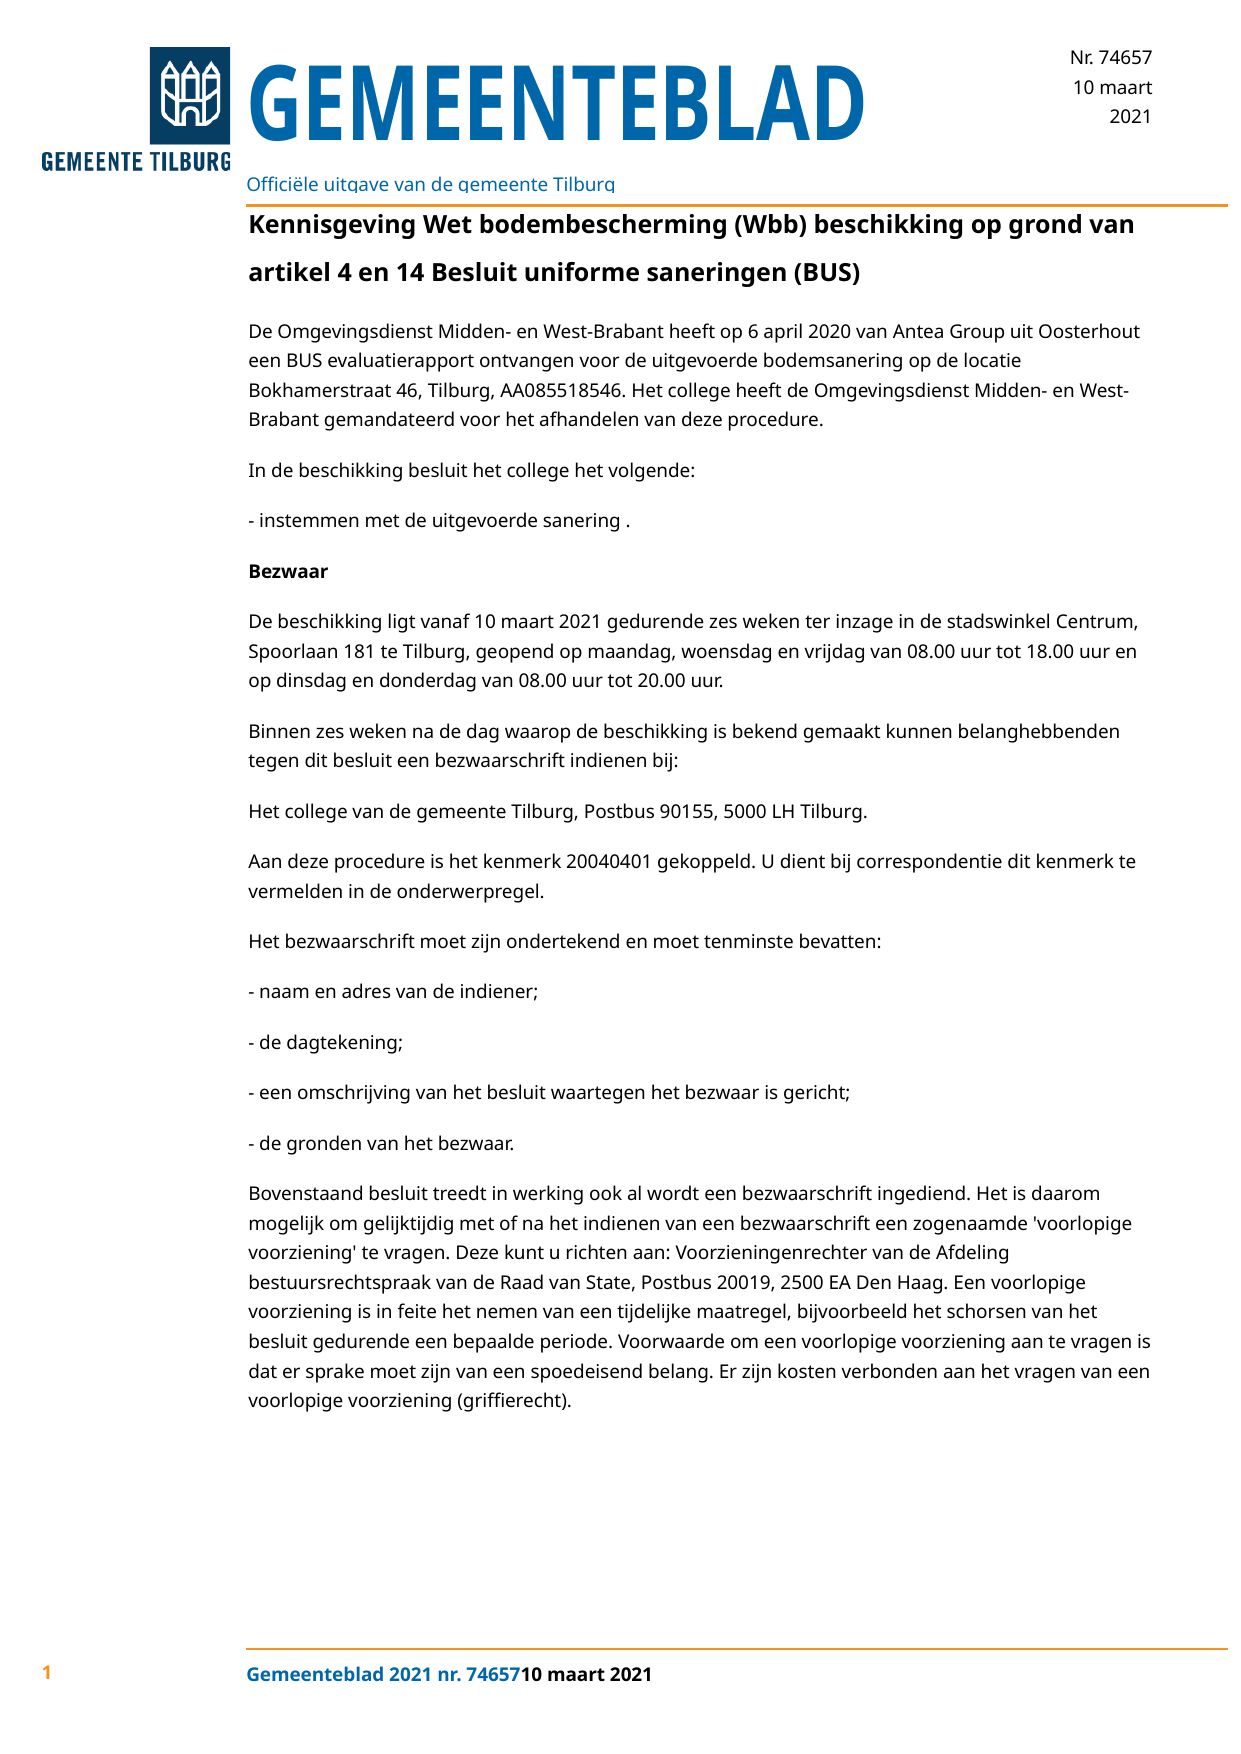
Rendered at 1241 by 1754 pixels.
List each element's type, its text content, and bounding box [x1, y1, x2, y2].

text De Omgevingsdienst Midden- en West-Brabant heeft op 6 april 2020 van Antea Group uit Oosterhout een BUS evaluatierapport ontvangen voor de uitgevoerde bodemsanering op de locatie Bokhamerstraat 46, Tilburg, AA085518546. Het college heeft de Omgevingsdienst Midden- en West-Brabant gemandateerd voor het afhandelen van deze procedure. [248, 318, 1152, 432]
text Het college van de gemeente Tilburg, Postbus 90155, 5000 LH Tilburg. [248, 798, 1152, 824]
text Aan deze procedure is het kenmerk 20040401 gekoppeld. U dient bij correspondentie dit kenmerk te vermelden in de onderwerpregel. [248, 848, 1152, 904]
text - naam en adres van de indiener; [248, 979, 1152, 1004]
text In de beschikking besluit het college het volgende: [248, 457, 1152, 483]
text - een omschrijving van het besluit waartegen het bezwaar is gericht; [248, 1079, 1152, 1105]
text Het bezwaarschrift moet zijn ondertekend en moet tenminste bevatten: [248, 928, 1152, 954]
text Bovenstaand besluit treedt in werking ook al wordt een bezwaarschrift ingediend. Het is daarom mogelijk om gelijktijdig met of na het indienen van een bezwaarschrift een zogenaamde 'voorlopige voorziening' te vragen. Deze kunt u richten aan: Voorzieningenrechter van de Afdeling bestuursrechtspraak van de Raad van State, Postbus 20019, 2500 EA Den Haag. Een voorlopige voorziening is in feite het nemen van een tijdelijke maatregel, bijvoorbeeld het schorsen van het besluit gedurende een bepaalde periode. Voorwaarde om een voorlopige voorziening aan te vragen is dat er sprake moet zijn van een spoedeisend belang. Er zijn kosten verbonden aan het vragen van een voorlopige voorziening (griffierecht). [248, 1180, 1152, 1413]
text Binnen zes weken na de dag waarop de beschikking is bekend gemaakt kunnen belanghebbenden tegen dit besluit een bezwaarschrift indienen bij: [248, 718, 1152, 773]
text Bezwaar [248, 558, 1152, 584]
text - de dagtekening; [248, 1029, 1152, 1055]
picture [41, 47, 231, 172]
text - instemmen met de uitgevoerde sanering . [248, 507, 1152, 533]
text Kennisgeving Wet bodembescherming (Wbb) beschikking op grond van artikel 4 en 14 Besluit uniforme saneringen (BUS) [248, 207, 1152, 288]
text - de gronden van het bezwaar. [248, 1130, 1152, 1156]
text De beschikking ligt vanaf 10 maart 2021 gedurende zes weken ter inzage in de stadswinkel Centrum, Spoorlaan 181 te Tilburg, geopend op maandag, woensdag en vrijdag van 08.00 uur tot 18.00 uur en op dinsdag en donderdag van 08.00 uur tot 20.00 uur. [248, 608, 1152, 693]
